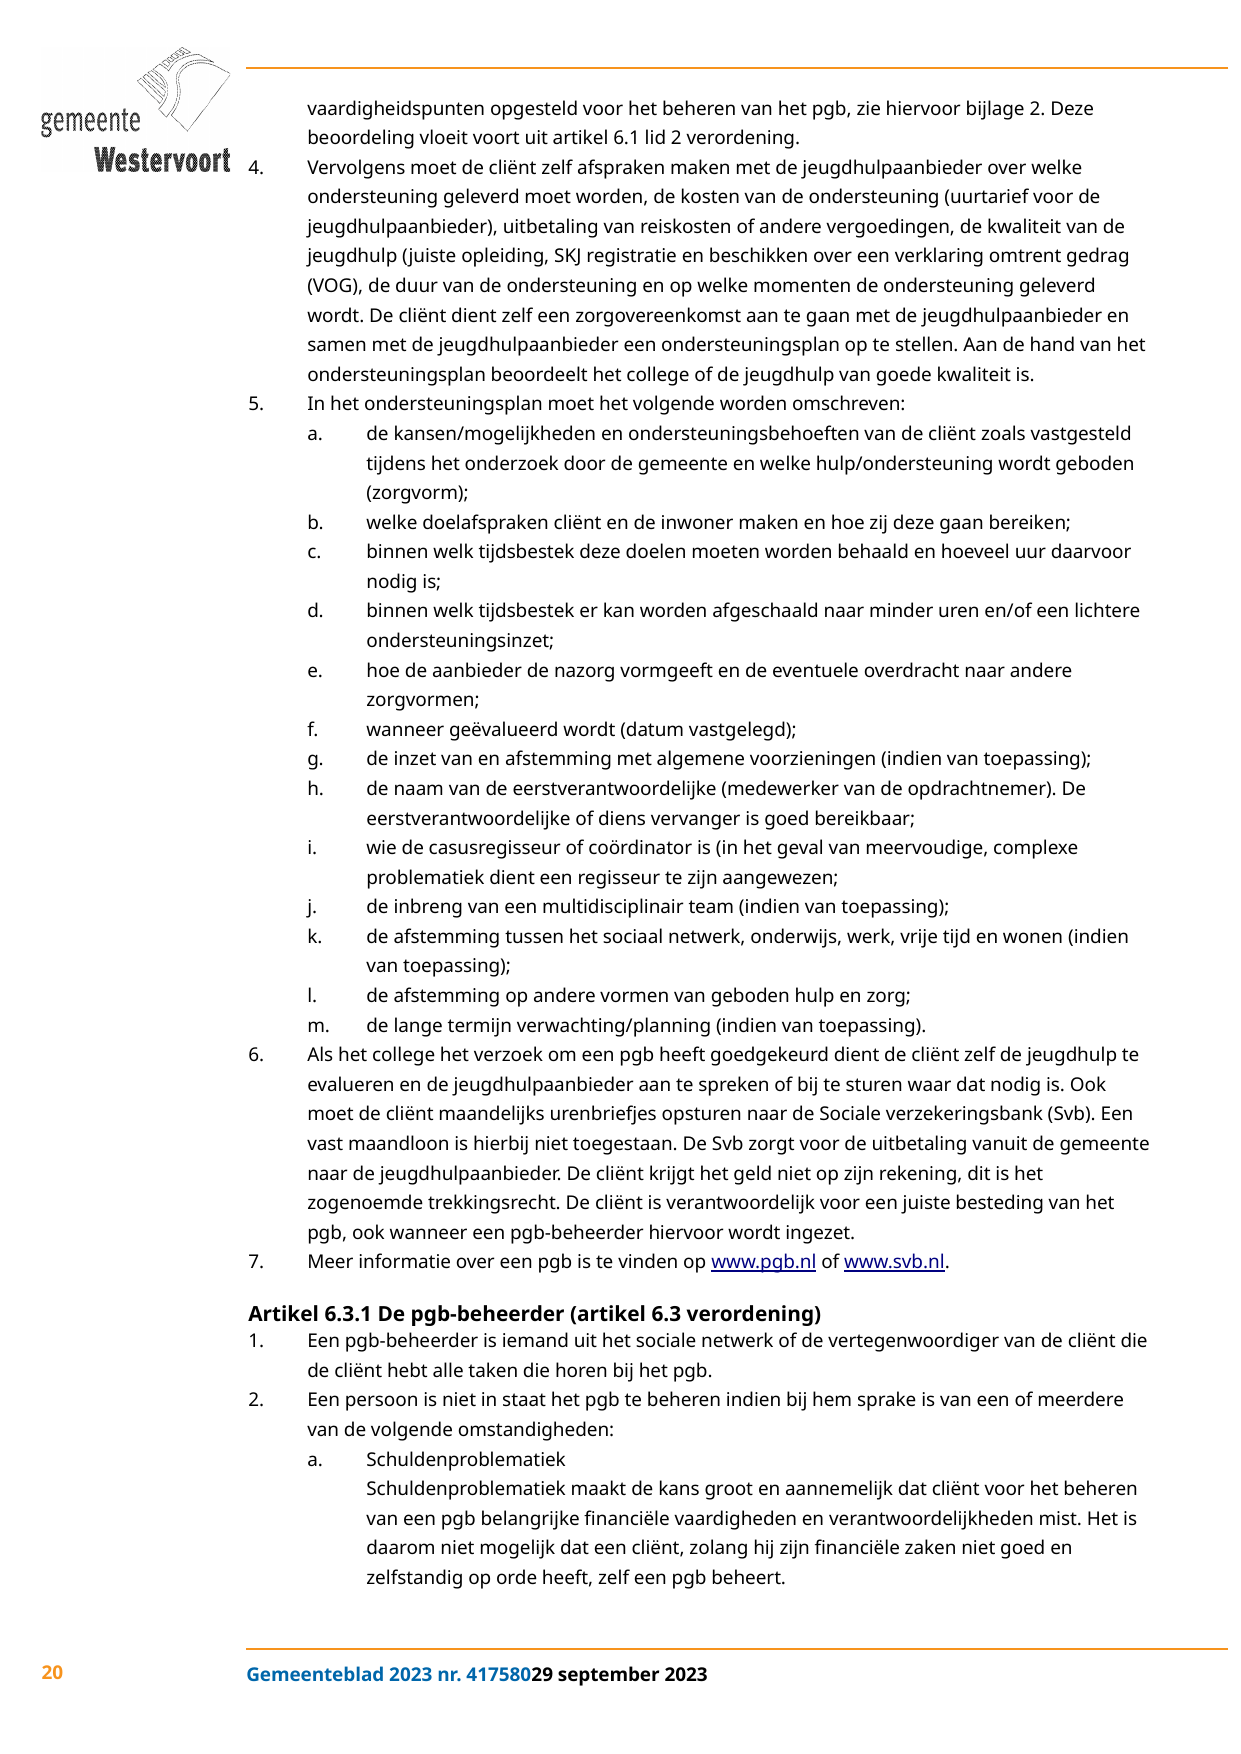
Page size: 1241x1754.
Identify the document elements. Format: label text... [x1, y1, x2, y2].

list Een persoon is niet in staat het pgb te beheren indien bij hem sprake is van een of meerdere van de volgende omstandigheden: [248, 1387, 1152, 1442]
list de lange termijn verwachting/planning (indien van toepassing). [307, 1012, 1152, 1038]
list de inbreng van een multidisciplinair team (indien van toepassing); [307, 893, 1152, 919]
list vaardigheidspunten opgesteld voor het beheren van het pgb, zie hiervoor bijlage 2. Deze beoordeling vloeit voort uit artikel 6.1 lid 2 verordening. [248, 95, 1152, 150]
list wanneer geëvalueerd wordt (datum vastgelegd); [307, 716, 1152, 742]
list Als het college het verzoek om een pgb heeft goedgekeurd dient de cliënt zelf de jeugdhulp te evalueren en de jeugdhulpaanbieder aan te spreken of bij te sturen waar dat nodig is. Ook moet de cliënt maandelijks urenbriefjes opsturen naar de Sociale verzekeringsbank (Svb). Een vast maandloon is hierbij niet toegestaan. De Svb zorgt voor de uitbetaling vanuit de gemeente naar de jeugdhulpaanbieder. De cliënt krijgt het geld niet op zijn rekening, dit is het zogenoemde trekkingsrecht. De cliënt is verantwoordelijk voor een juiste besteding van het pgb, ook wanneer een pgb-beheerder hiervoor wordt ingezet. [248, 1041, 1152, 1245]
list Meer informatie over een pgb is te vinden op www.pgb.nl of www.svb.nl. [248, 1248, 1152, 1274]
list de naam van de eerstverantwoordelijke (medewerker van de opdrachtnemer). De eerstverantwoordelijke of diens vervanger is goed bereikbaar; [307, 775, 1152, 831]
list Schuldenproblematiek [307, 1446, 1152, 1471]
list hoe de aanbieder de nazorg vormgeeft en de eventuele overdracht naar andere zorgvormen; [307, 657, 1152, 712]
list welke doelafspraken cliënt en de inwoner maken en hoe zij deze gaan bereiken; [307, 509, 1152, 535]
list wie de casusregisseur of coördinator is (in het geval van meervoudige, complexe problematiek dient een regisseur te zijn aangewezen; [307, 834, 1152, 890]
list de afstemming op andere vormen van geboden hulp en zorg; [307, 982, 1152, 1008]
picture [41, 47, 231, 172]
list In het ondersteuningsplan moet het volgende worden omschreven: [248, 391, 1152, 416]
list binnen welk tijdsbestek er kan worden afgeschaald naar minder uren en/of een lichtere ondersteuningsinzet; [307, 598, 1152, 653]
text Artikel 6.3.1 De pgb-beheerder (artikel 6.3 verordening) [248, 1299, 1152, 1327]
list binnen welk tijdsbestek deze doelen moeten worden behaald en hoeveel uur daarvoor nodig is; [307, 538, 1152, 594]
list de inzet van en afstemming met algemene voorzieningen (indien van toepassing); [307, 746, 1152, 771]
list de afstemming tussen het sociaal netwerk, onderwijs, werk, vrije tijd en wonen (indien van toepassing); [307, 923, 1152, 978]
list de kansen/mogelijkheden en ondersteuningsbehoeften van de cliënt zoals vastgesteld tijdens het onderzoek door de gemeente en welke hulp/ondersteuning wordt geboden (zorgvorm); [307, 420, 1152, 505]
list Schuldenproblematiek maakt de kans groot en aannemelijk dat cliënt voor het beheren van een pgb belangrijke financiële vaardigheden en verantwoordelijkheden mist. Het is daarom niet mogelijk dat een cliënt, zolang hij zijn financiële zaken niet goed en zelfstandig op orde heeft, zelf een pgb beheert. [307, 1475, 1152, 1590]
list Een pgb-beheerder is iemand uit het sociale netwerk of de vertegenwoordiger van de cliënt die de cliënt hebt alle taken die horen bij het pgb. [248, 1327, 1152, 1383]
list Vervolgens moet de cliënt zelf afspraken maken met de jeugdhulpaanbieder over welke ondersteuning geleverd moet worden, de kosten van de ondersteuning (uurtarief voor de jeugdhulpaanbieder), uitbetaling van reiskosten of andere vergoedingen, de kwaliteit van de jeugdhulp (juiste opleiding, SKJ registratie en beschikken over een verklaring omtrent gedrag (VOG), de duur van de ondersteuning en op welke momenten de ondersteuning geleverd wordt. De cliënt dient zelf een zorgovereenkomst aan te gaan met de jeugdhulpaanbieder en samen met de jeugdhulpaanbieder een ondersteuningsplan op te stellen. Aan de hand van het ondersteuningsplan beoordeelt het college of de jeugdhulp van goede kwaliteit is. [248, 154, 1152, 387]
